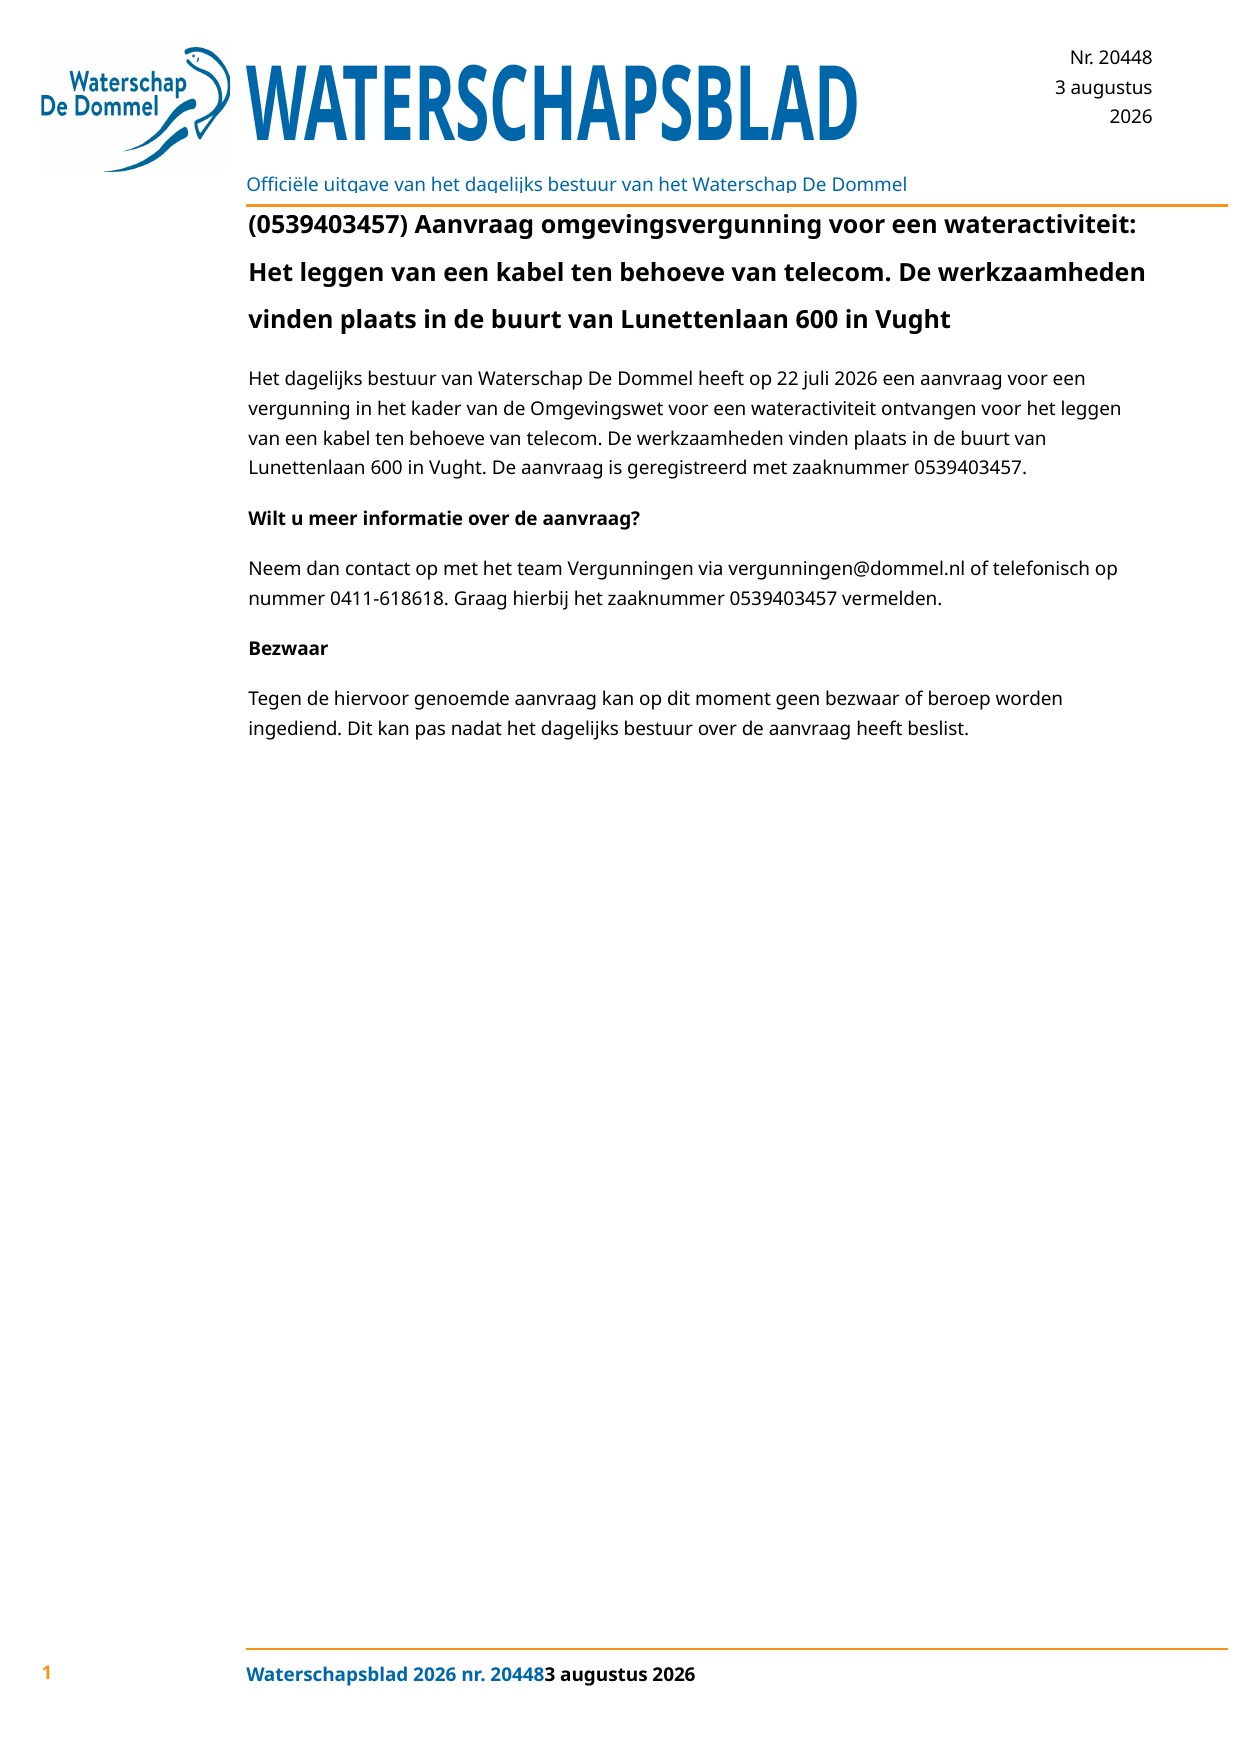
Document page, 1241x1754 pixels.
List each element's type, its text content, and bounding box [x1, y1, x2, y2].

text Neem dan contact op met het team Vergunningen via vergunningen@dommel.nl of telefonisch op nummer 0411-618618. Graag hierbij het zaaknummer 0539403457 vermelden. [248, 555, 1152, 610]
text Bezwaar [248, 635, 1152, 661]
picture [204, 47, 231, 76]
picture [45, 99, 51, 111]
text (0539403457) Aanvraag omgevingsvergunning voor een wateractiviteit: Het leggen van een kabel ten behoeve van telecom. De werkzaamheden vinden plaats in de buurt van Lunettenlaan 600 in Vught [248, 207, 1152, 336]
picture [198, 118, 210, 131]
text Tegen de hiervoor genoemde aanvraag kan op dit moment geen bezwaar of beroep worden ingediend. Dit kan pas nadat het dagelijks bestuur over de aanvraag heeft beslist. [248, 686, 1152, 741]
text Wilt u meer informatie over de aanvraag? [248, 505, 1152, 530]
text Het dagelijks bestuur van Waterschap De Dommel heeft op 22 juli 2026 een aanvraag voor een vergunning in het kader van de Omgevingswet voor een wateractiviteit ontvangen voor het leggen van een kabel ten behoeve van telecom. De werkzaamheden vinden plaats in de buurt van Lunettenlaan 600 in Vught. De aanvraag is geregistreerd met zaaknummer 0539403457. [248, 366, 1152, 480]
picture [41, 47, 231, 172]
